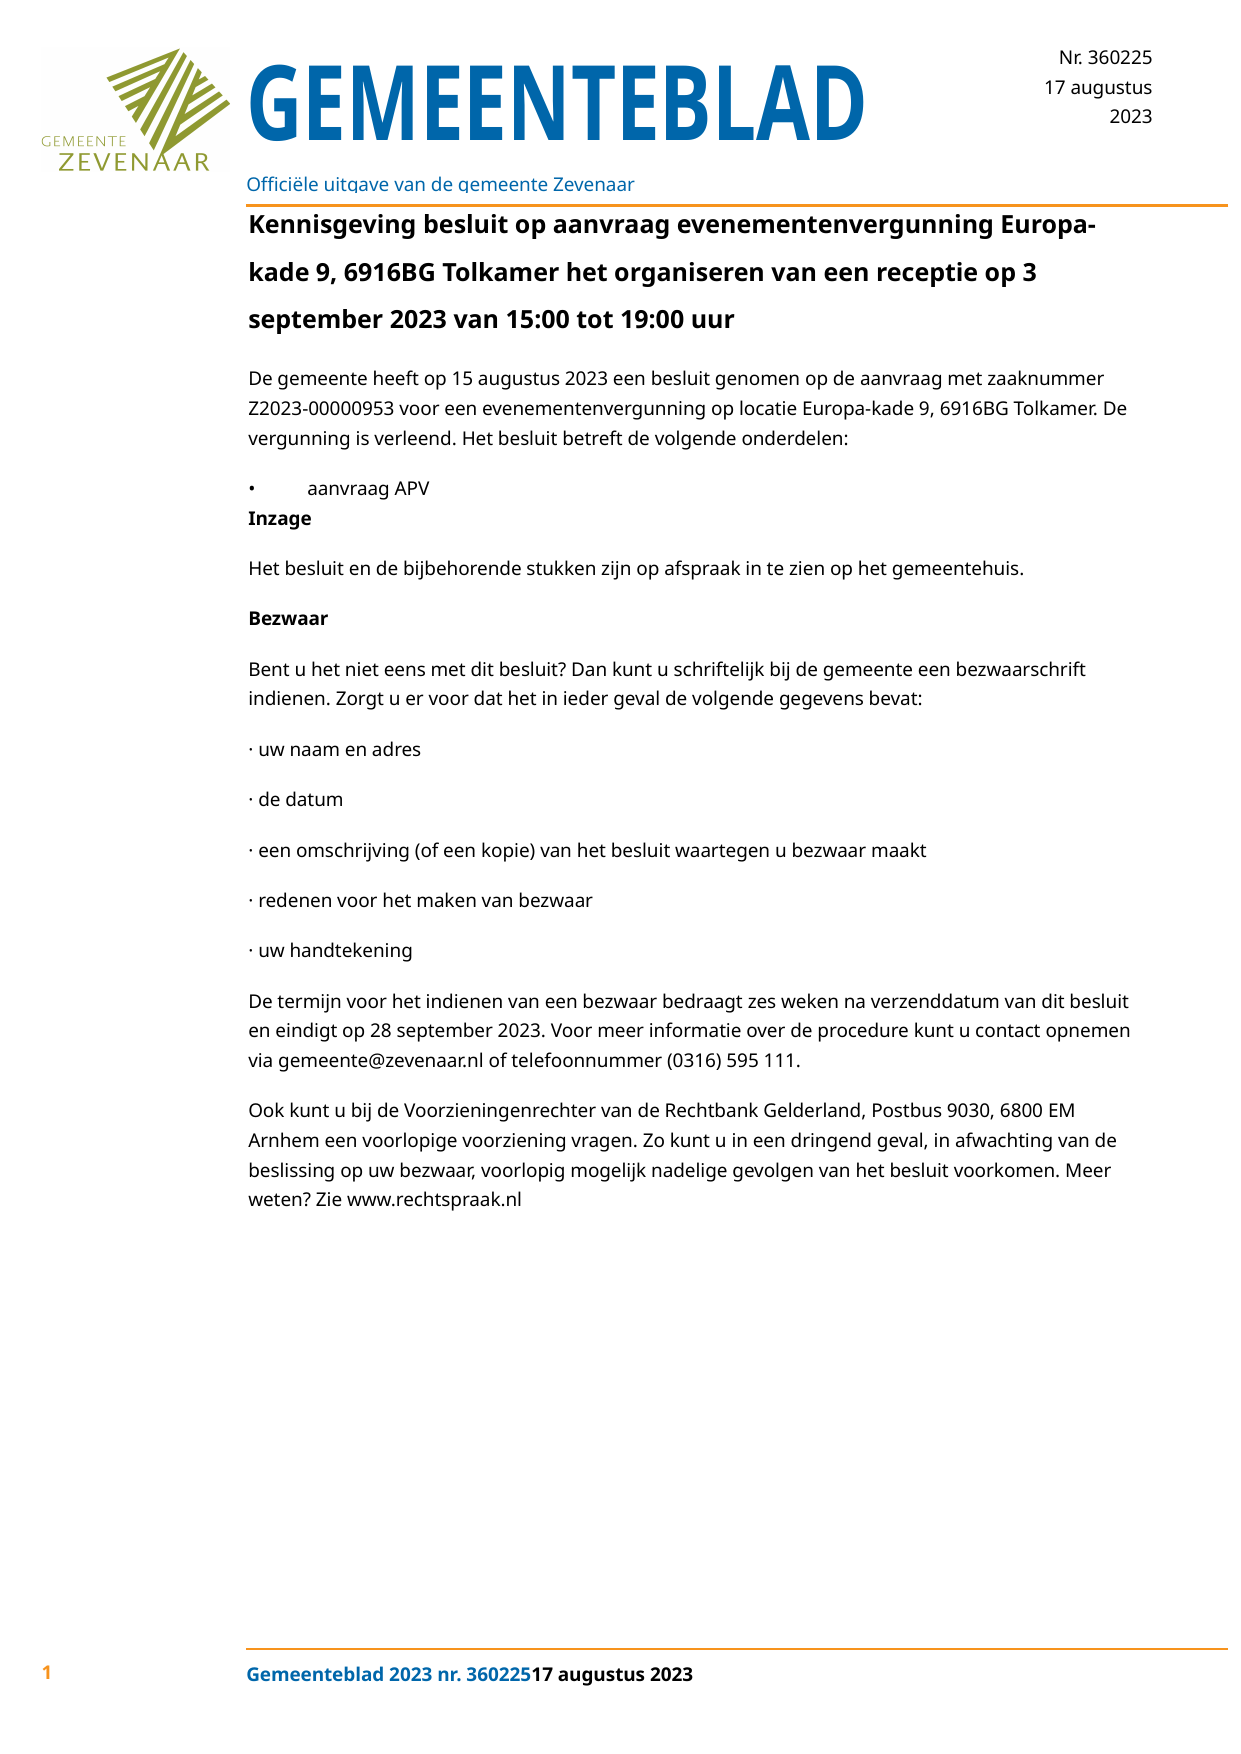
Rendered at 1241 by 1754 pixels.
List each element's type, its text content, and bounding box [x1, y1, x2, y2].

text Kennisgeving besluit op aanvraag evenementenvergunning Europa-kade 9, 6916BG Tolkamer het organiseren van een receptie op 3 september 2023 van 15:00 tot 19:00 uur [248, 207, 1152, 336]
text Ook kunt u bij de Voorzieningenrechter van de Rechtbank Gelderland, Postbus 9030, 6800 EM Arnhem een voorlopige voorziening vragen. Zo kunt u in een dringend geval, in afwachting van de beslissing op uw bezwaar, voorlopig mogelijk nadelige gevolgen van het besluit voorkomen. Meer weten? Zie www.rechtspraak.nl [248, 1098, 1152, 1212]
text · redenen voor het maken van bezwaar [248, 887, 1152, 913]
text · een omschrijving (of een kopie) van het besluit waartegen u bezwaar maakt [248, 837, 1152, 862]
text Inzage [248, 505, 1152, 530]
text Bezwaar [248, 606, 1152, 631]
text De termijn voor het indienen van een bezwaar bedraagt zes weken na verzenddatum van dit besluit en eindigt op 28 september 2023. Voor meer informatie over de procedure kunt u contact opnemen via gemeente@zevenaar.nl of telefoonnummer (0316) 595 111. [248, 988, 1152, 1073]
text · uw handtekening [248, 938, 1152, 963]
text Het besluit en de bijbehorende stukken zijn op afspraak in te zien op het gemeentehuis. [248, 555, 1152, 581]
text De gemeente heeft op 15 augustus 2023 een besluit genomen op de aanvraag met zaaknummer Z2023-00000953 voor een evenementenvergunning op locatie Europa-kade 9, 6916BG Tolkamer. De vergunning is verleend. Het besluit betreft de volgende onderdelen: [248, 366, 1152, 450]
text Bent u het niet eens met dit besluit? Dan kunt u schriftelijk bij de gemeente een bezwaarschrift indienen. Zorgt u er voor dat het in ieder geval de volgende gegevens bevat: [248, 656, 1152, 711]
picture [41, 47, 231, 172]
text · de datum [248, 786, 1152, 812]
list aanvraag APV [248, 475, 1152, 501]
text · uw naam en adres [248, 736, 1152, 762]
